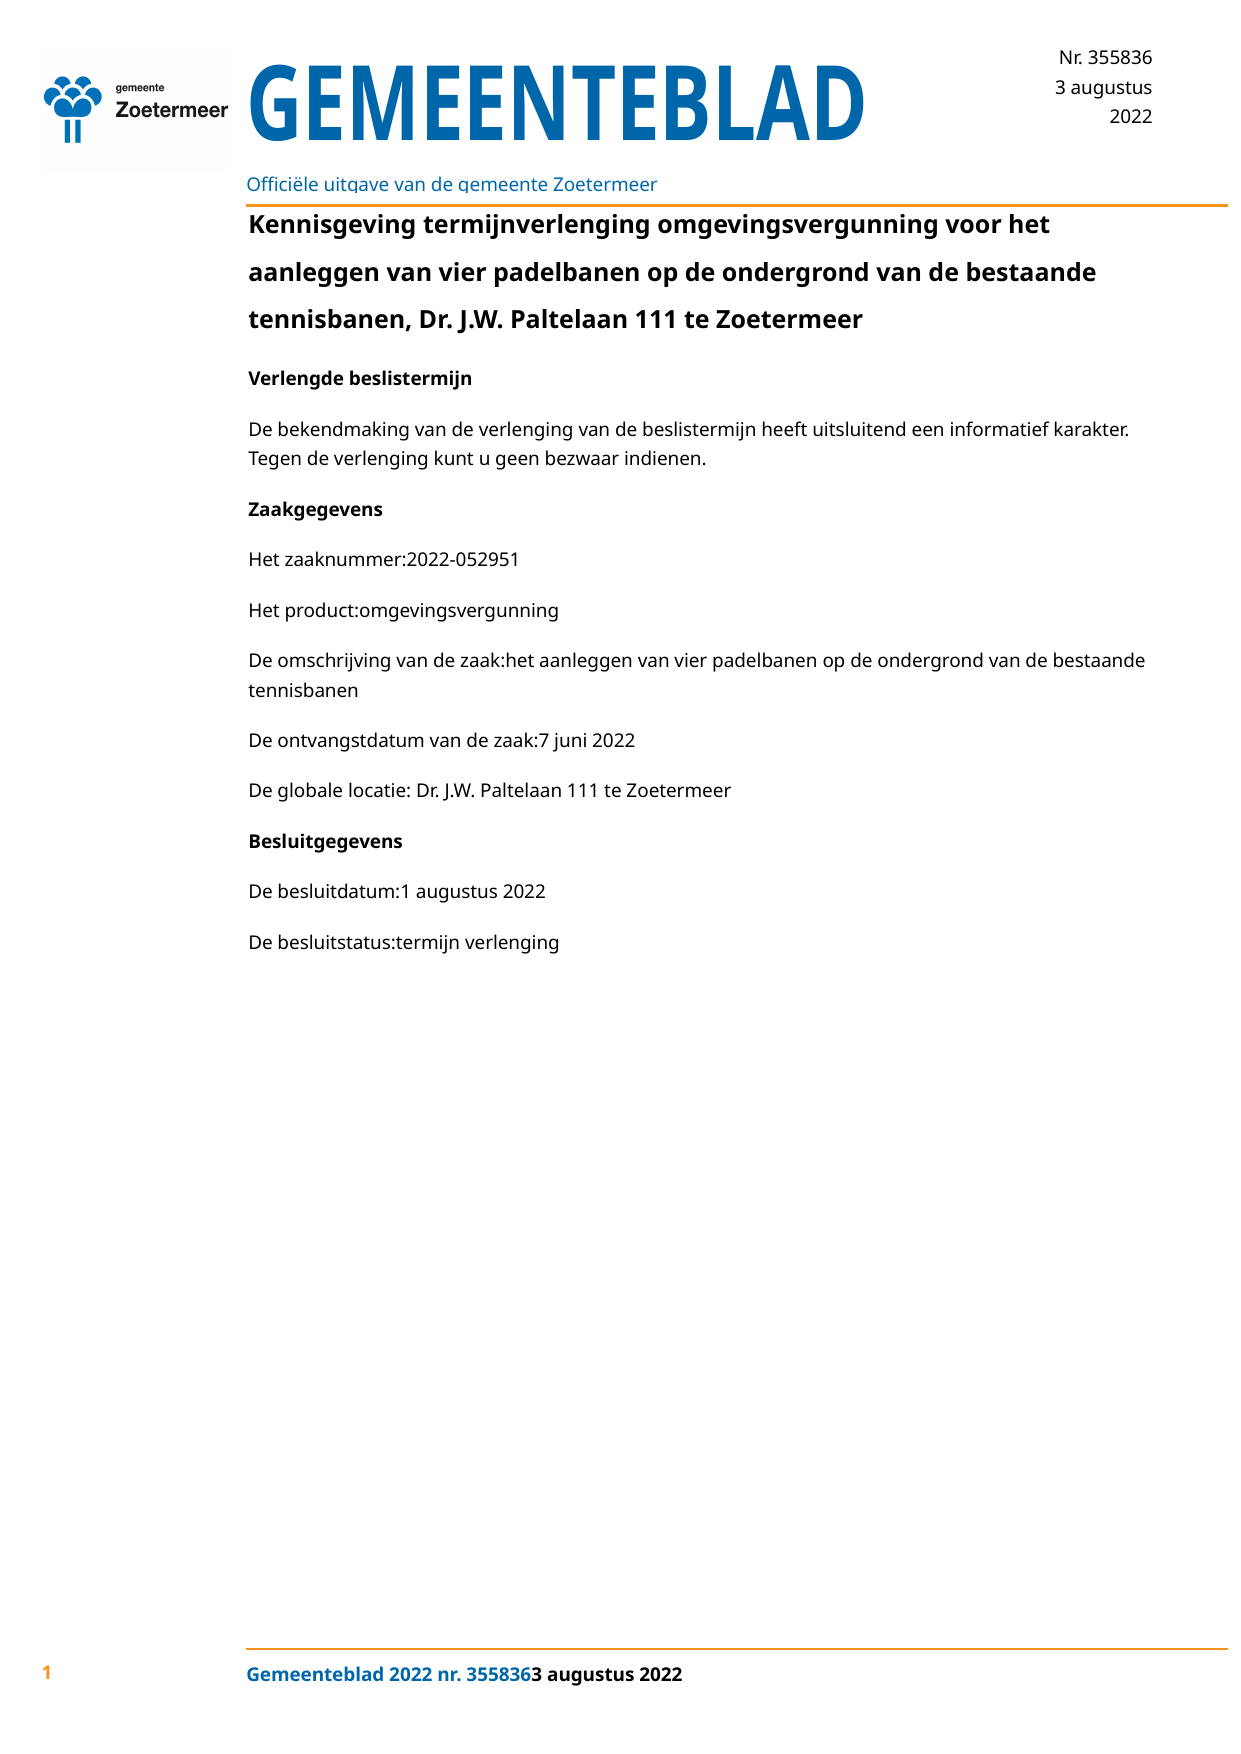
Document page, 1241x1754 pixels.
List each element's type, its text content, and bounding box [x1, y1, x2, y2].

text De ontvangstdatum van de zaak:7 juni 2022 [248, 727, 1152, 753]
text Het product:omgevingsvergunning [248, 597, 1152, 622]
text De omschrijving van de zaak:het aanleggen van vier padelbanen op de ondergrond van de bestaande tennisbanen [248, 647, 1152, 702]
text De globale locatie: Dr. J.W. Paltelaan 111 te Zoetermeer [248, 778, 1152, 803]
picture [41, 47, 231, 172]
text Verlengde beslistermijn [248, 366, 1152, 391]
text Zaakgegevens [248, 496, 1152, 522]
text Kennisgeving termijnverlenging omgevingsvergunning voor het aanleggen van vier padelbanen op de ondergrond van de bestaande tennisbanen, Dr. J.W. Paltelaan 111 te Zoetermeer [248, 207, 1152, 336]
text Besluitgegevens [248, 828, 1152, 854]
text Het zaaknummer:2022-052951 [248, 546, 1152, 572]
text De bekendmaking van de verlenging van de beslistermijn heeft uitsluitend een informatief karakter. Tegen de verlenging kunt u geen bezwaar indienen. [248, 416, 1152, 471]
text De besluitdatum:1 augustus 2022 [248, 878, 1152, 904]
text De besluitstatus:termijn verlenging [248, 929, 1152, 954]
